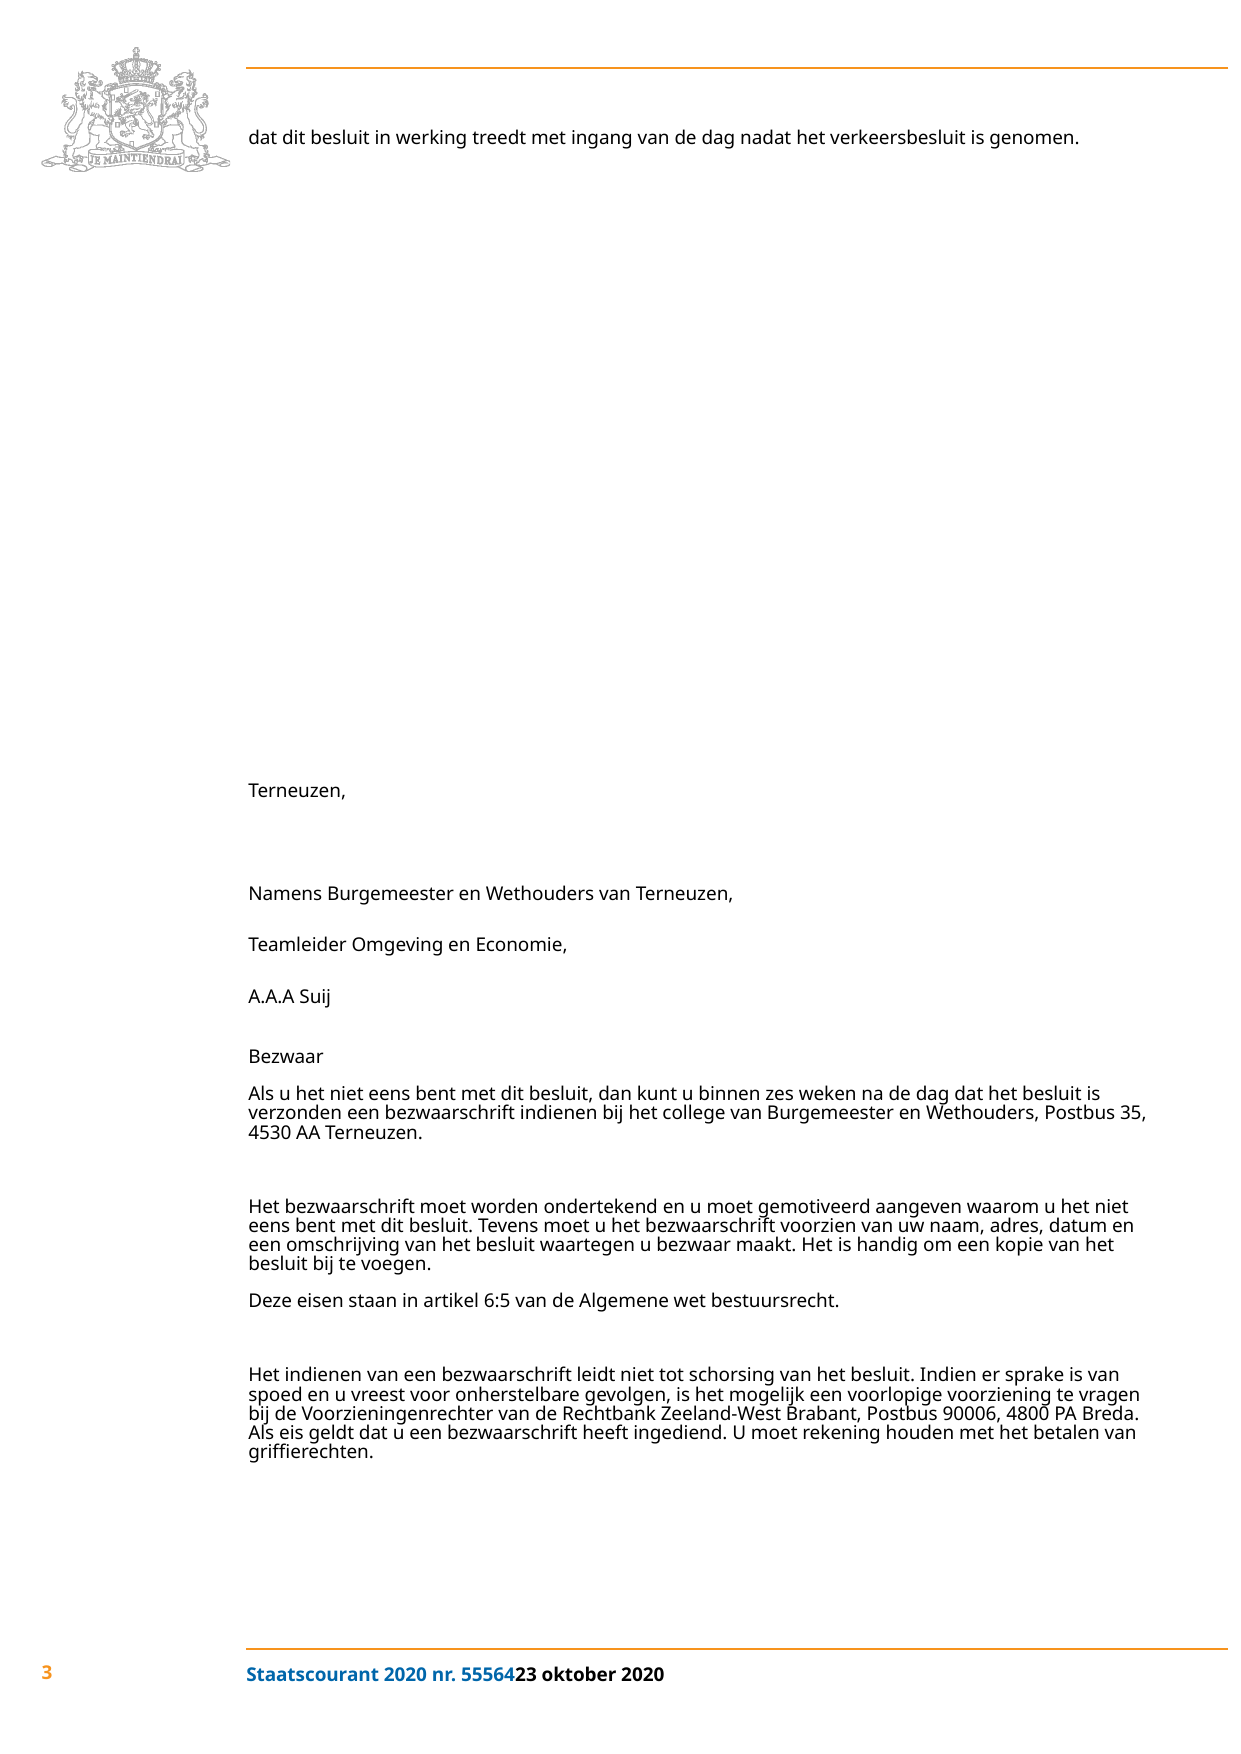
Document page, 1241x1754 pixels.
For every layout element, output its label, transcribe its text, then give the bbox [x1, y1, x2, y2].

text Teamleider Omgeving en Economie, [248, 932, 1152, 957]
text Als u het niet eens bent met dit besluit, dan kunt u binnen zes weken na de dag dat het besluit is verzonden een bezwaarschrift indienen bij het college van Burgemeester en Wethouders, Postbus 35, 4530 AA Terneuzen. [248, 1085, 1152, 1143]
text A.A.A Suij [248, 983, 1152, 1009]
text Deze eisen staan in artikel 6:5 van de Algemene wet bestuursrecht. [248, 1292, 1152, 1312]
picture [41, 47, 231, 172]
text Namens Burgemeester en Wethouders van Terneuzen, [248, 880, 1152, 906]
text Bezwaar [248, 1048, 1152, 1067]
text Het indienen van een bezwaarschrift leidt niet tot schorsing van het besluit. Indien er sprake is van spoed en u vreest voor onherstelbare gevolgen, is het mogelijk een voorlopige voorziening te vragen bij de Voorzieningenrechter van de Rechtbank Zeeland-West Brabant, Postbus 90006, 4800 PA Breda. Als eis geldt dat u een bezwaarschrift heeft ingediend. U moet rekening houden met het betalen van griffierechten. [248, 1366, 1152, 1463]
text Terneuzen, [248, 777, 1152, 803]
text Het bezwaarschrift moet worden ondertekend en u moet gemotiveerd aangeven waarom u het niet eens bent met dit besluit. Tevens moet u het bezwaarschrift voorzien van uw naam, adres, datum en een omschrijving van het besluit waartegen u bezwaar maakt. Het is handig om een kopie van het besluit bij te voegen. [248, 1198, 1152, 1275]
text dat dit besluit in werking treedt met ingang van de dag nadat het verkeersbesluit is genomen. [248, 124, 1152, 150]
